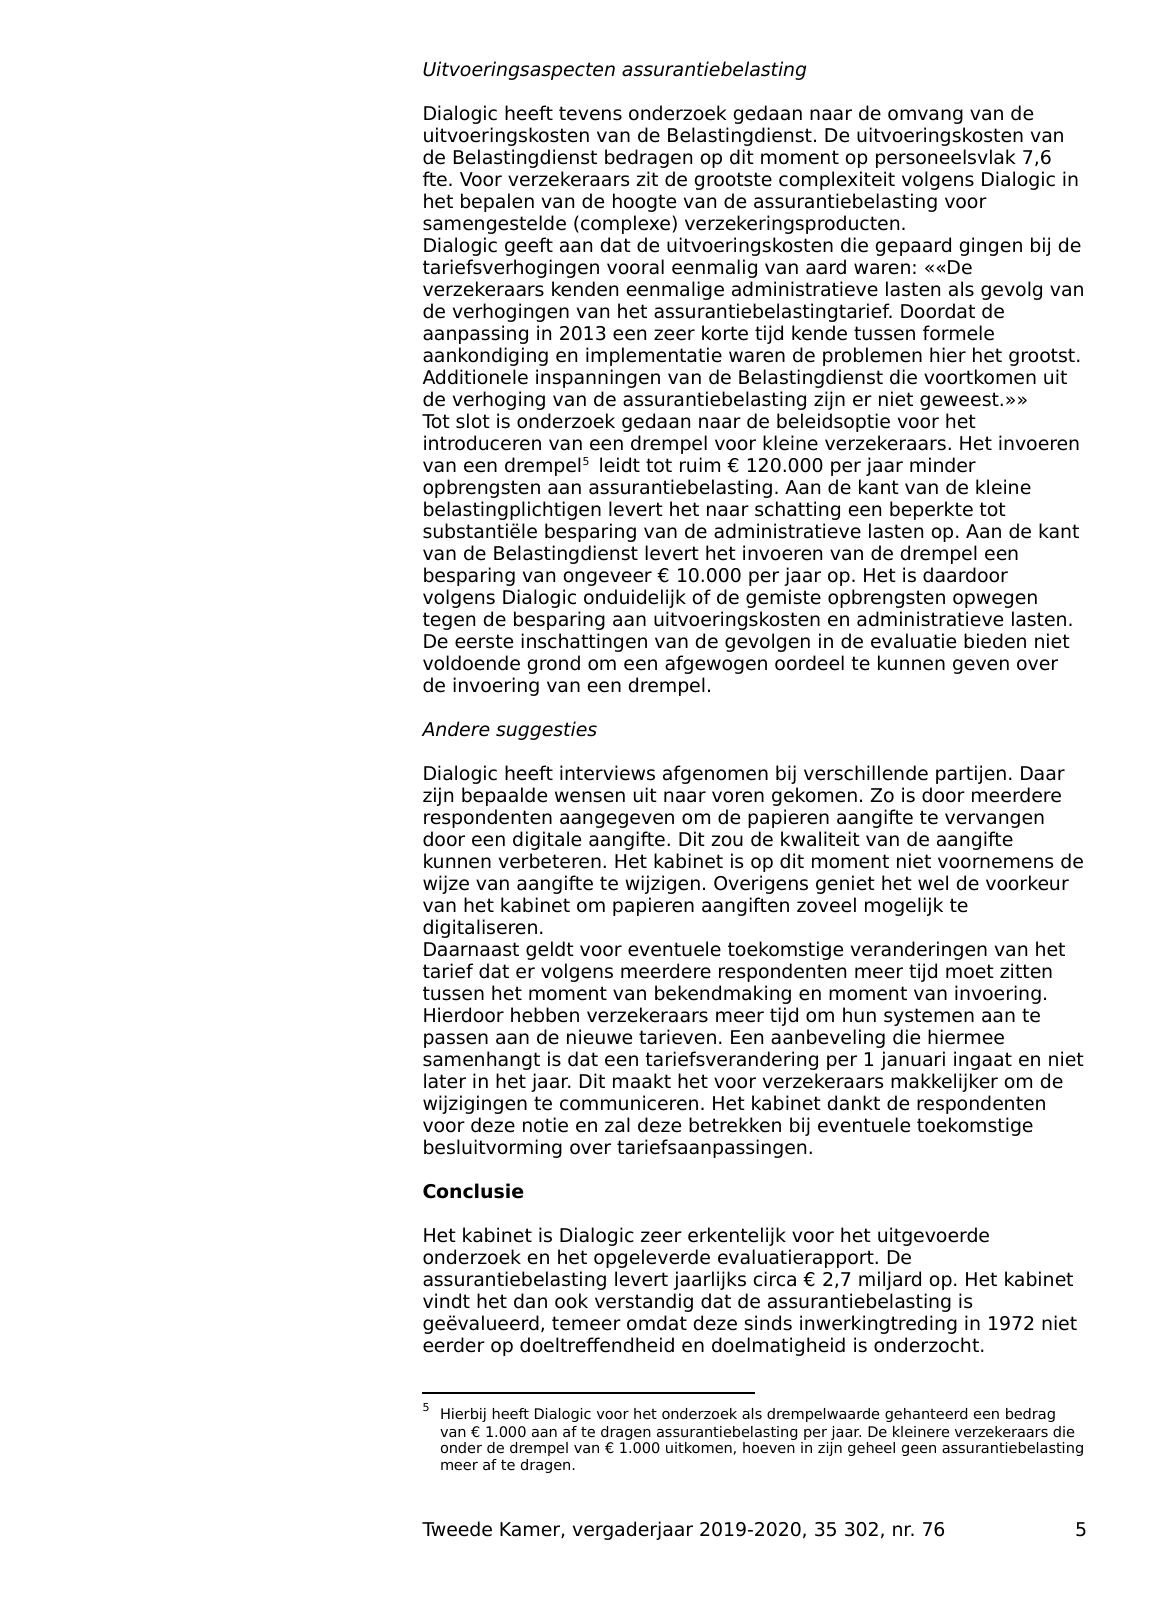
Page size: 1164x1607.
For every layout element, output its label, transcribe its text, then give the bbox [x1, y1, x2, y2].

subtitle Andere suggesties [422, 719, 1087, 741]
text De eerste inschattingen van de gevolgen in de evaluatie bieden niet voldoende grond om een afgewogen oordeel te kunnen geven over de invoering van een drempel. [422, 631, 1087, 697]
text Hierbij heeft Dialogic voor het onderzoek als drempelwaarde gehanteerd een bedrag van € 1.000 aan af te dragen assurantiebelasting per jaar. De kleinere verzekeraars die onder de drempel van € 1.000 uitkomen, hoeven in zijn geheel geen assurantiebelasting meer af te dragen. [422, 1402, 1087, 1474]
text Dialogic heeft interviews afgenomen bij verschillende partijen. Daar zijn bepaalde wensen uit naar voren gekomen. Zo is door meerdere respondenten aangegeven om de papieren aangifte te vervangen door een digitale aangifte. Dit zou de kwaliteit van de aangifte kunnen verbeteren. Het kabinet is op dit moment niet voornemens de wijze van aangifte te wijzigen. Overigens geniet het wel de voorkeur van het kabinet om papieren aangiften zoveel mogelijk te digitaliseren. [422, 763, 1087, 939]
text Daarnaast geldt voor eventuele toekomstige veranderingen van het tarief dat er volgens meerdere respondenten meer tijd moet zitten tussen het moment van bekendmaking en moment van invoering. Hierdoor hebben verzekeraars meer tijd om hun systemen aan te passen aan de nieuwe tarieven. Een aanbeveling die hiermee samenhangt is dat een tariefsverandering per 1 januari ingaat en niet later in het jaar. Dit maakt het voor verzekeraars makkelijker om de wijzigingen te communiceren. Het kabinet dankt de respondenten voor deze notie en zal deze betrekken bij eventuele toekomstige besluitvorming over tariefsaanpassingen. [422, 939, 1087, 1159]
subtitle Conclusie [422, 1181, 1087, 1203]
subtitle Uitvoeringsaspecten assurantiebelasting [422, 59, 1087, 81]
text Tot slot is onderzoek gedaan naar de beleidsoptie voor het introduceren van een drempel voor kleine verzekeraars. Het invoeren van een drempel leidt tot ruim € 120.000 per jaar minder opbrengsten aan assurantiebelasting. Aan de kant van de kleine belastingplichtigen levert het naar schatting een beperkte tot substantiële besparing van de administratieve lasten op. Aan de kant van de Belastingdienst levert het invoeren van de drempel een besparing van ongeveer € 10.000 per jaar op. Het is daardoor volgens Dialogic onduidelijk of de gemiste opbrengsten opwegen tegen de besparing aan uitvoeringskosten en administratieve lasten. [422, 411, 1087, 631]
text Dialogic geeft aan dat de uitvoeringskosten die gepaard gingen bij de tariefsverhogingen vooral eenmalig van aard waren: ««De verzekeraars kenden eenmalige administratieve lasten als gevolg van de verhogingen van het assurantiebelastingtarief. Doordat de aanpassing in 2013 een zeer korte tijd kende tussen formele aankondiging en implementatie waren de problemen hier het grootst. Additionele inspanningen van de Belastingdienst die voortkomen uit de verhoging van de assurantiebelasting zijn er niet geweest.»» [422, 235, 1087, 411]
text Dialogic heeft tevens onderzoek gedaan naar de omvang van de uitvoeringskosten van de Belastingdienst. De uitvoeringskosten van de Belastingdienst bedragen op dit moment op personeelsvlak 7,6 fte. Voor verzekeraars zit de grootste complexiteit volgens Dialogic in het bepalen van de hoogte van de assurantiebelasting voor samengestelde (complexe) verzekeringsproducten. [422, 103, 1087, 235]
text Het kabinet is Dialogic zeer erkentelijk voor het uitgevoerde onderzoek en het opgeleverde evaluatierapport. De assurantiebelasting levert jaarlijks circa € 2,7 miljard op. Het kabinet vindt het dan ook verstandig dat de assurantiebelasting is geëvalueerd, temeer omdat deze sinds inwerkingtreding in 1972 niet eerder op doeltreffendheid en doelmatigheid is onderzocht. [422, 1225, 1087, 1357]
